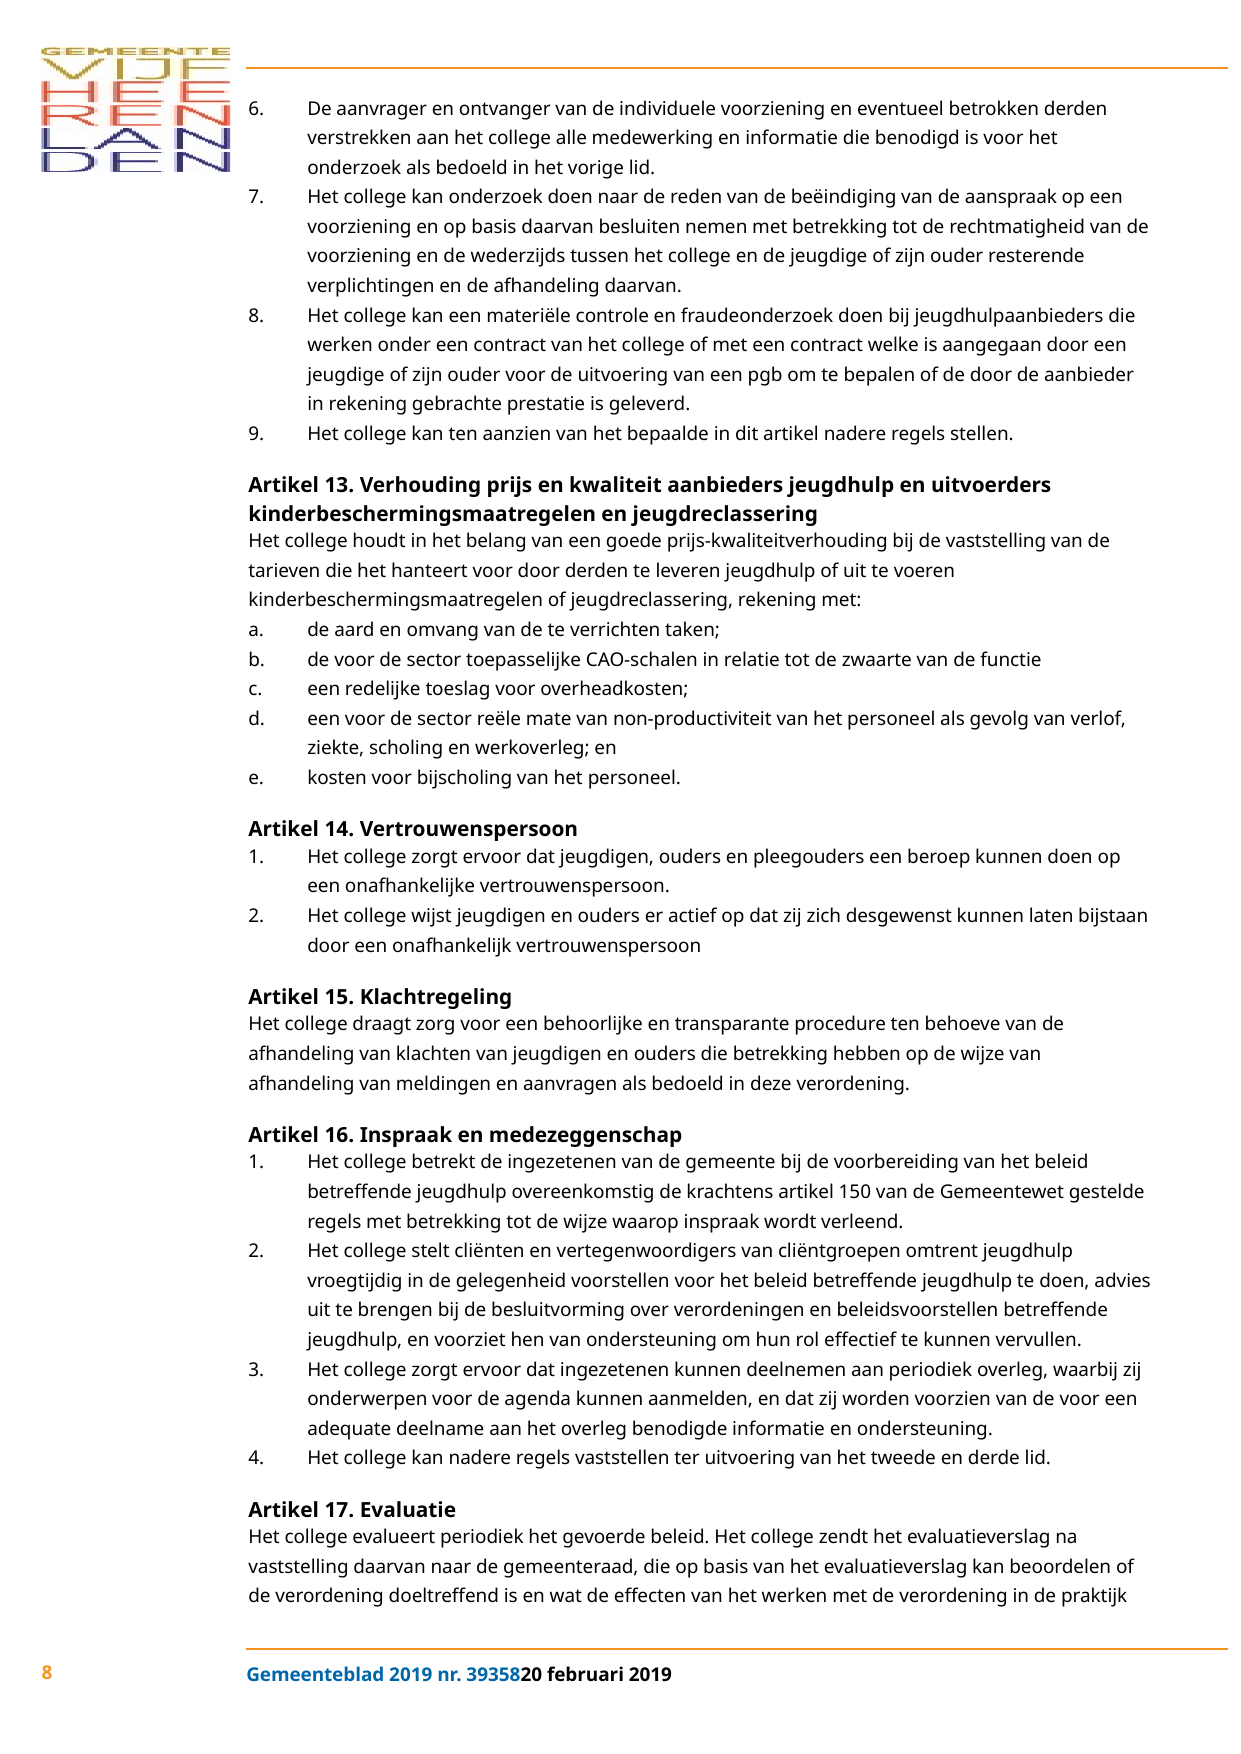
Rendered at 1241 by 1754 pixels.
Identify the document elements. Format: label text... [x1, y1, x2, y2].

text Artikel 17. Evaluatie [248, 1495, 1152, 1523]
list Het college betrekt de ingezetenen van de gemeente bij de voorbereiding van het beleid betreffende jeugdhulp overeenkomstig de krachtens artikel 150 van de Gemeentewet gestelde regels met betrekking tot de wijze waarop inspraak wordt verleend. [248, 1149, 1152, 1233]
text Artikel 14. Vertrouwenspersoon [248, 814, 1152, 843]
list de aard en omvang van de te verrichten taken; [248, 616, 1152, 642]
list een redelijke toeslag voor overheadkosten; [248, 675, 1152, 701]
text Artikel 15. Klachtregeling [248, 982, 1152, 1011]
list Het college kan een materiële controle en fraudeonderzoek doen bij jeugdhulpaanbieders die werken onder een contract van het college of met een contract welke is aangegaan door een jeugdige of zijn ouder voor de uitvoering van een pgb om te bepalen of de door de aanbieder in rekening gebrachte prestatie is geleverd. [248, 302, 1152, 416]
list Het college wijst jeugdigen en ouders er actief op dat zij zich desgewenst kunnen laten bijstaan door een onafhankelijk vertrouwenspersoon [248, 902, 1152, 957]
text Het college draagt zorg voor een behoorlijke en transparante procedure ten behoeve van de afhandeling van klachten van jeugdigen en ouders die betrekking hebben op de wijze van afhandeling van meldingen en aanvragen als bedoeld in deze verordening. [248, 1011, 1152, 1096]
list kosten voor bijscholing van het personeel. [248, 764, 1152, 790]
list Het college kan onderzoek doen naar de reden van de beëindiging van de aanspraak op een voorziening en op basis daarvan besluiten nemen met betrekking tot de rechtmatigheid van de voorziening en de wederzijds tussen het college en de jeugdige of zijn ouder resterende verplichtingen en de afhandeling daarvan. [248, 183, 1152, 298]
list Het college zorgt ervoor dat ingezetenen kunnen deelnemen aan periodiek overleg, waarbij zij onderwerpen voor de agenda kunnen aanmelden, en dat zij worden voorzien van de voor een adequate deelname aan het overleg benodigde informatie en ondersteuning. [248, 1356, 1152, 1441]
list De aanvrager en ontvanger van de individuele voorziening en eventueel betrokken derden verstrekken aan het college alle medewerking en informatie die benodigd is voor het onderzoek als bedoeld in het vorige lid. [248, 95, 1152, 180]
list Het college kan nadere regels vaststellen ter uitvoering van het tweede en derde lid. [248, 1444, 1152, 1470]
picture [41, 47, 231, 172]
list Het college stelt cliënten en vertegenwoordigers van cliëntgroepen omtrent jeugdhulp vroegtijdig in de gelegenheid voorstellen voor het beleid betreffende jeugdhulp te doen, advies uit te brengen bij de besluitvorming over verordeningen en beleidsvoorstellen betreffende jeugdhulp, en voorziet hen van ondersteuning om hun rol effectief te kunnen vervullen. [248, 1237, 1152, 1352]
list een voor de sector reële mate van non-productiviteit van het personeel als gevolg van verlof, ziekte, scholing en werkoverleg; en [248, 705, 1152, 760]
text Het college evalueert periodiek het gevoerde beleid. Het college zendt het evaluatieverslag na vaststelling daarvan naar de gemeenteraad, die op basis van het evaluatieverslag kan beoordelen of de verordening doeltreffend is en wat de effecten van het werken met de verordening in de praktijk [248, 1523, 1152, 1608]
text Artikel 13. Verhouding prijs en kwaliteit aanbieders jeugdhulp en uitvoerders kinderbeschermingsmaatregelen en jeugdreclassering [248, 471, 1152, 527]
text Artikel 16. Inspraak en medezeggenschap [248, 1120, 1152, 1149]
list Het college kan ten aanzien van het bepaalde in dit artikel nadere regels stellen. [248, 420, 1152, 446]
list Het college zorgt ervoor dat jeugdigen, ouders en pleegouders een beroep kunnen doen op een onafhankelijke vertrouwenspersoon. [248, 843, 1152, 898]
text Het college houdt in het belang van een goede prijs-kwaliteitverhouding bij de vaststelling van de tarieven die het hanteert voor door derden te leveren jeugdhulp of uit te voeren kinderbeschermingsmaatregelen of jeugdreclassering, rekening met: [248, 527, 1152, 612]
list de voor de sector toepasselijke CAO-schalen in relatie tot de zwaarte van de functie [248, 646, 1152, 672]
